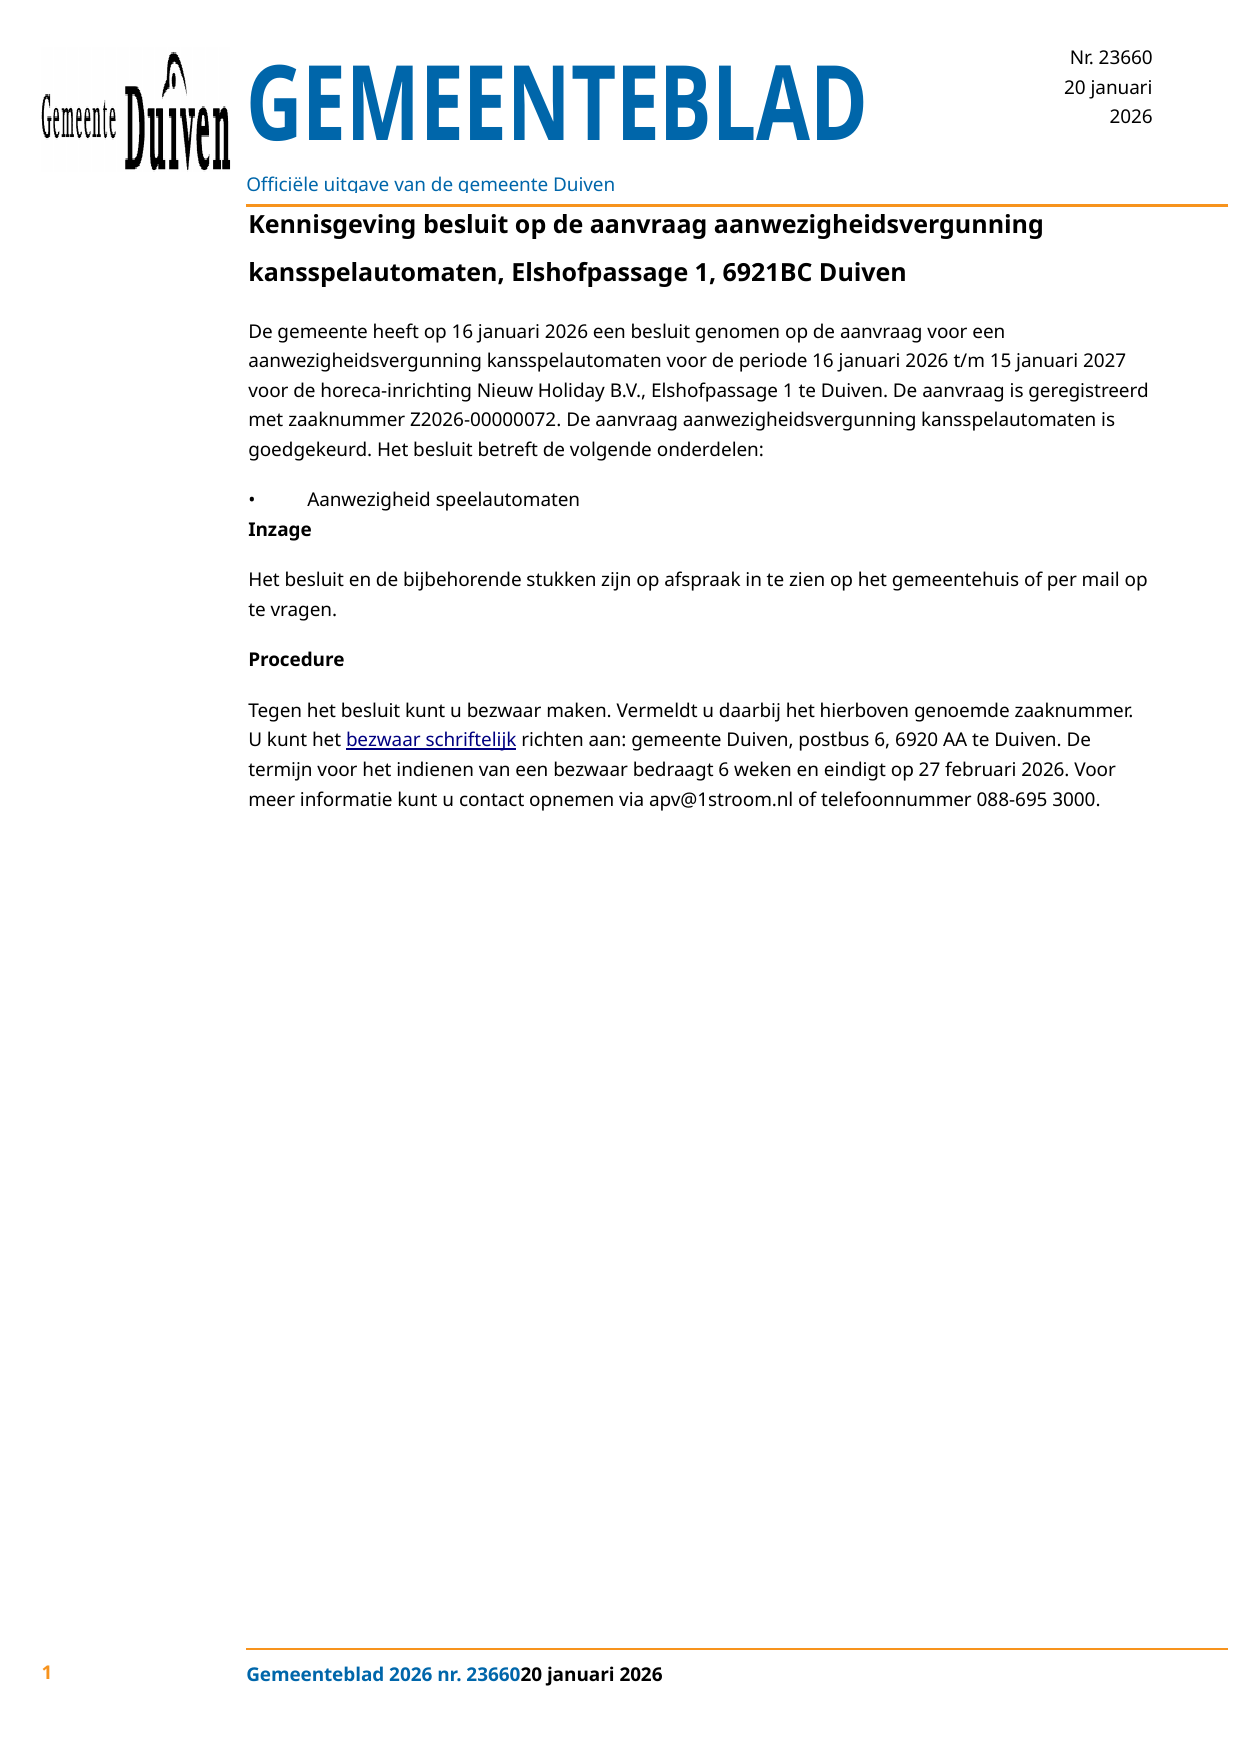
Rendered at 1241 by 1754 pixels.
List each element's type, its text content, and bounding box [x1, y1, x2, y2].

text Procedure [248, 647, 1152, 672]
text Tegen het besluit kunt u bezwaar maken. Vermeldt u daarbij het hierboven genoemde zaaknummer. U kunt het bezwaar schriftelijk richten aan: gemeente Duiven, postbus 6, 6920 AA te Duiven. De termijn voor het indienen van een bezwaar bedraagt 6 weken en eindigt op 27 februari 2026. Voor meer informatie kunt u contact opnemen via apv@1stroom.nl of telefoonnummer 088-695 3000. [248, 697, 1152, 812]
text De gemeente heeft op 16 januari 2026 een besluit genomen op de aanvraag voor een aanwezigheidsvergunning kansspelautomaten voor de periode 16 januari 2026 t/m 15 januari 2027 voor de horeca-inrichting Nieuw Holiday B.V., Elshofpassage 1 te Duiven. De aanvraag is geregistreerd met zaaknummer Z2026-00000072. De aanvraag aanwezigheidsvergunning kansspelautomaten is goedgekeurd. Het besluit betreft de volgende onderdelen: [248, 318, 1152, 462]
text Kennisgeving besluit op de aanvraag aanwezigheidsvergunning kansspelautomaten, Elshofpassage 1, 6921BC Duiven [248, 207, 1152, 288]
text Het besluit en de bijbehorende stukken zijn op afspraak in te zien op het gemeentehuis of per mail op te vragen. [248, 567, 1152, 622]
list Aanwezigheid speelautomaten [248, 487, 1152, 512]
text Inzage [248, 516, 1152, 542]
picture [41, 47, 231, 172]
